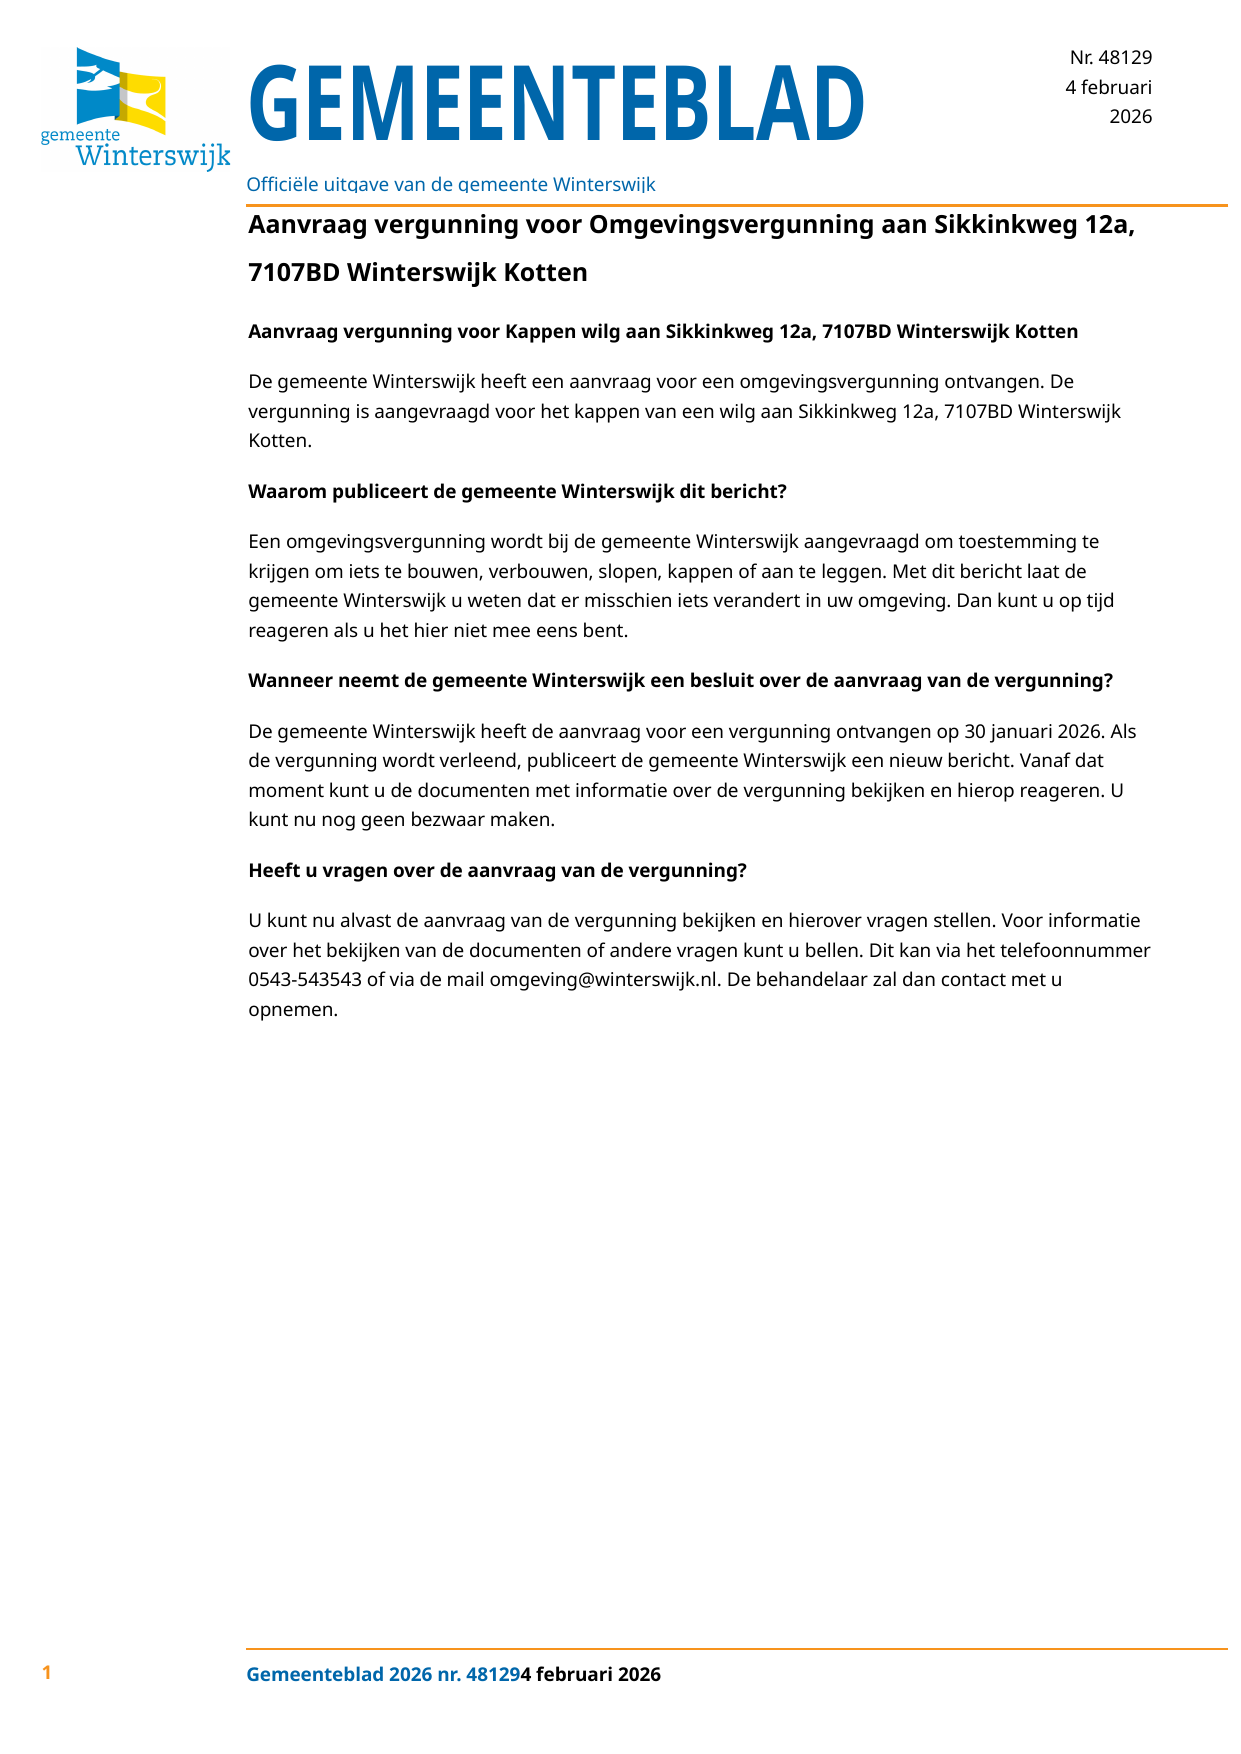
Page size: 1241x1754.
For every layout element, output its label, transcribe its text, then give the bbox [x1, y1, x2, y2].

text De gemeente Winterswijk heeft de aanvraag voor een vergunning ontvangen op 30 januari 2026. Als de vergunning wordt verleend, publiceert de gemeente Winterswijk een nieuw bericht. Vanaf dat moment kunt u de documenten met informatie over de vergunning bekijken en hierop reageren. U kunt nu nog geen bezwaar maken. [248, 718, 1152, 832]
text De gemeente Winterswijk heeft een aanvraag voor een omgevingsvergunning ontvangen. De vergunning is aangevraagd voor het kappen van een wilg aan Sikkinkweg 12a, 7107BD Winterswijk Kotten. [248, 368, 1152, 453]
text U kunt nu alvast de aanvraag van de vergunning bekijken en hierover vragen stellen. Voor informatie over het bekijken van de documenten of andere vragen kunt u bellen. Dit kan via het telefoonnummer 0543-543543 of via de mail omgeving@winterswijk.nl. De behandelaar zal dan contact met u opnemen. [248, 907, 1152, 1022]
text Een omgevingsvergunning wordt bij de gemeente Winterswijk aangevraagd om toestemming te krijgen om iets te bouwen, verbouwen, slopen, kappen of aan te leggen. Met dit bericht laat de gemeente Winterswijk u weten dat er misschien iets verandert in uw omgeving. Dan kunt u op tijd reageren als u het hier niet mee eens bent. [248, 528, 1152, 643]
text Aanvraag vergunning voor Kappen wilg aan Sikkinkweg 12a, 7107BD Winterswijk Kotten [248, 318, 1152, 344]
picture [41, 47, 231, 172]
picture [225, 153, 231, 162]
text Heeft u vragen over de aanvraag van de vergunning? [248, 857, 1152, 883]
text Aanvraag vergunning voor Omgevingsvergunning aan Sikkinkweg 12a, 7107BD Winterswijk Kotten [248, 207, 1152, 288]
text Waarom publiceert de gemeente Winterswijk dit bericht? [248, 478, 1152, 504]
text Wanneer neemt de gemeente Winterswijk een besluit over de aanvraag van de vergunning? [248, 667, 1152, 693]
